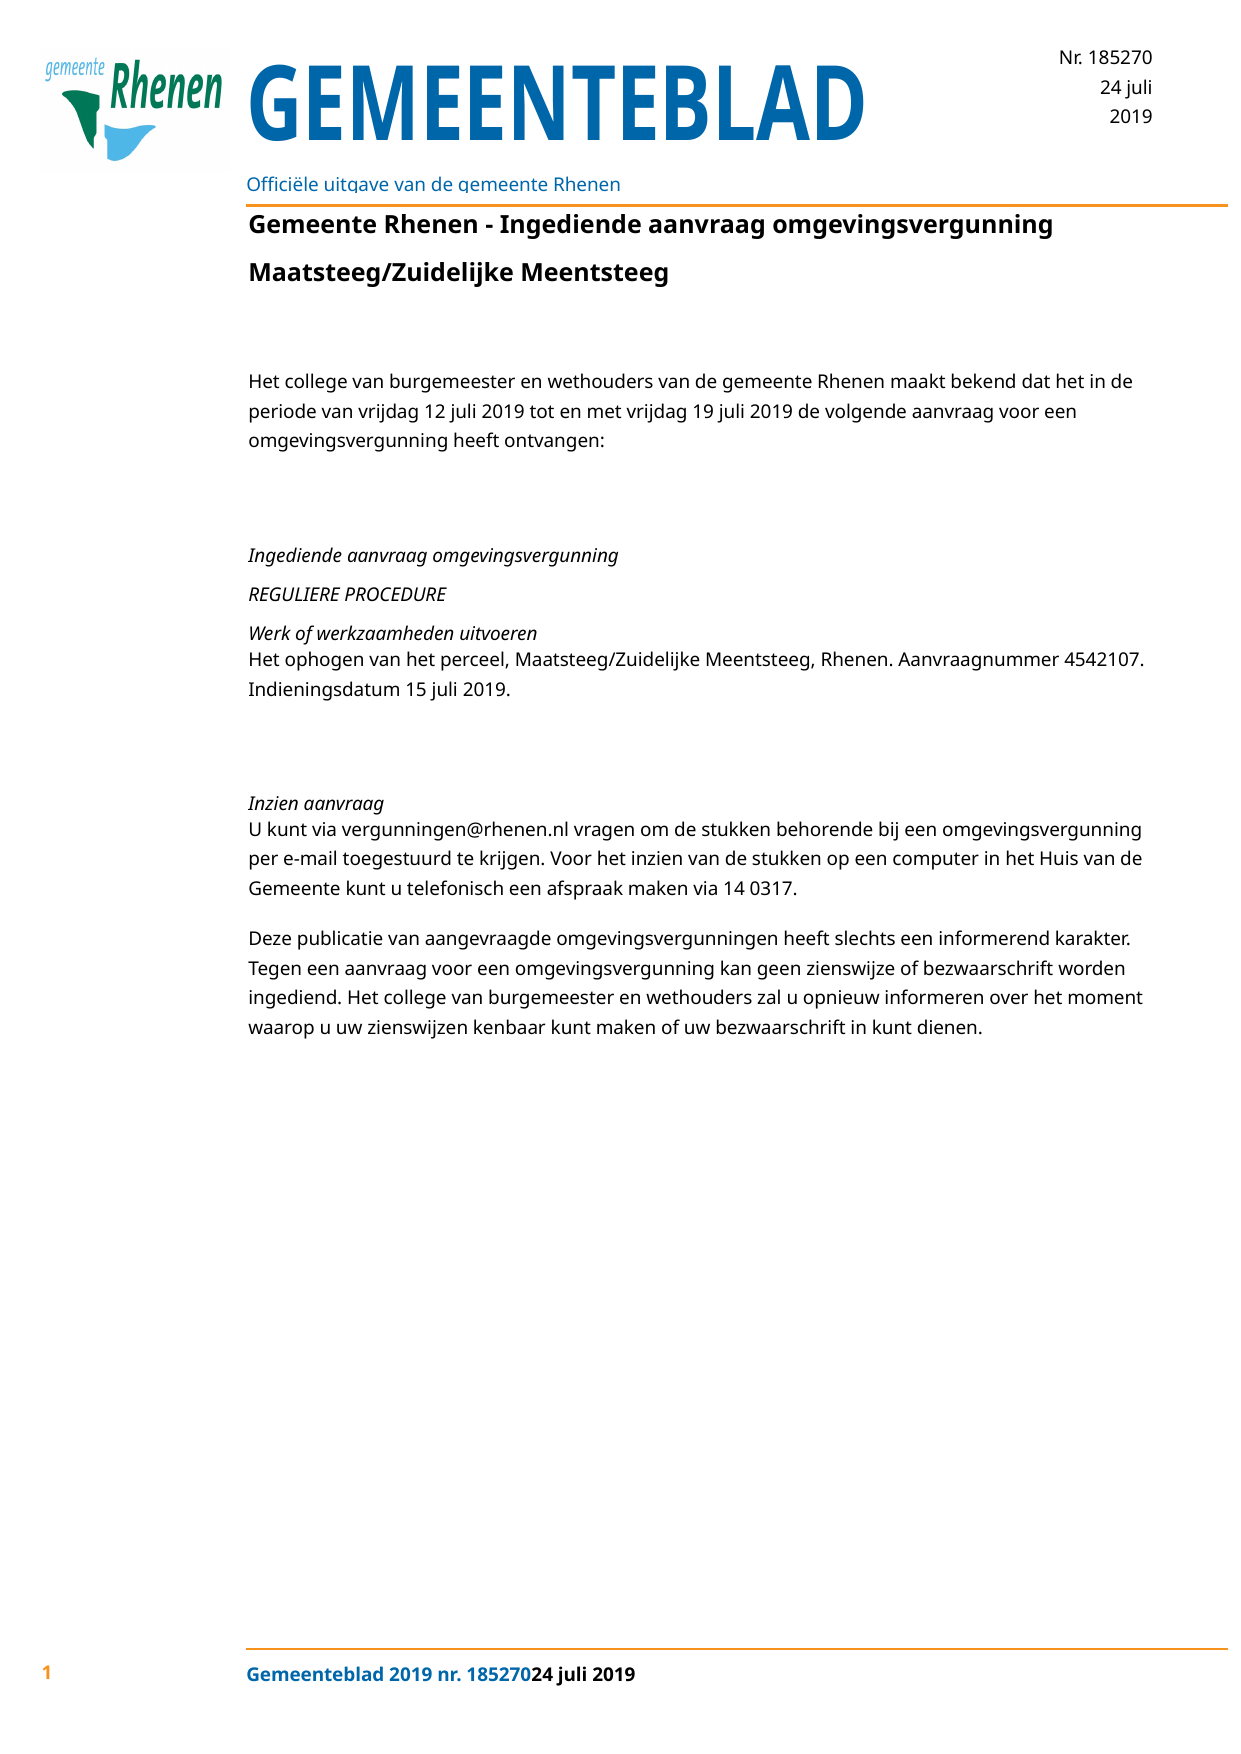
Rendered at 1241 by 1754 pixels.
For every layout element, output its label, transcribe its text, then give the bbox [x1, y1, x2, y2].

text REGULIERE PROCEDURE [248, 581, 1152, 607]
text Het college van burgemeester en wethouders van de gemeente Rhenen maakt bekend dat het in de periode van vrijdag 12 juli 2019 tot en met vrijdag 19 juli 2019 de volgende aanvraag voor een omgevingsvergunning heeft ontvangen: [248, 368, 1152, 453]
picture [41, 47, 231, 172]
text Het ophogen van het perceel, Maatsteeg/Zuidelijke Meentsteeg, Rhenen. Aanvraagnummer 4542107. Indieningsdatum 15 juli 2019. [248, 646, 1152, 701]
text U kunt via vergunningen@rhenen.nl vragen om de stukken behorende bij een omgevingsvergunning per e-mail toegestuurd te krijgen. Voor het inzien van de stukken op een computer in het Huis van de Gemeente kunt u telefonisch een afspraak maken via 14 0317. [248, 816, 1152, 901]
text Inzien aanvraag [248, 790, 1152, 816]
text Werk of werkzaamheden uitvoeren [248, 620, 1152, 646]
text Ingediende aanvraag omgevingsvergunning [248, 542, 1152, 568]
text Gemeente Rhenen - Ingediende aanvraag omgevingsvergunning Maatsteeg/Zuidelijke Meentsteeg [248, 207, 1152, 288]
text Deze publicatie van aangevraagde omgevingsvergunningen heeft slechts een informerend karakter. Tegen een aanvraag voor een omgevingsvergunning kan geen zienswijze of bezwaarschrift worden ingediend. Het college van burgemeester en wethouders zal u opnieuw informeren over het moment waarop u uw zienswijzen kenbaar kunt maken of uw bezwaarschrift in kunt dienen. [248, 925, 1152, 1040]
